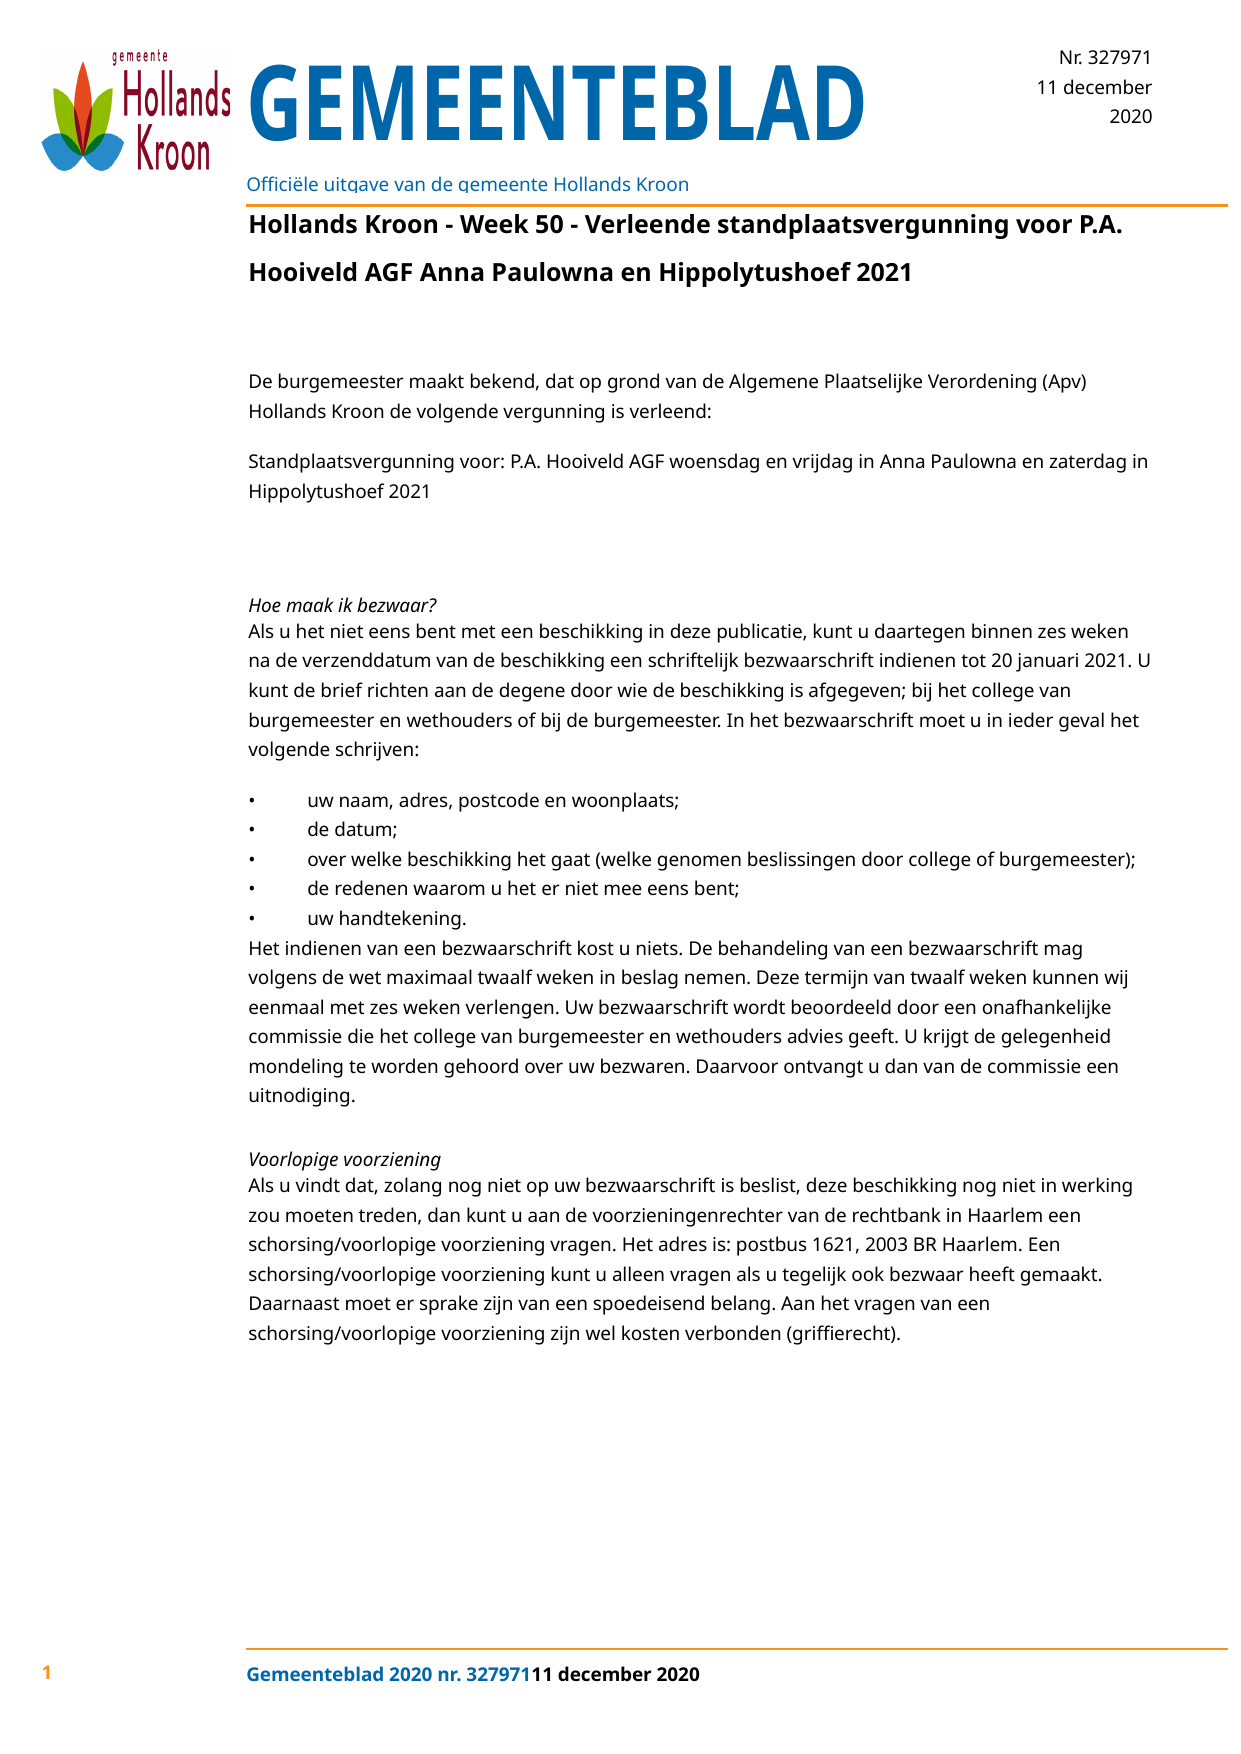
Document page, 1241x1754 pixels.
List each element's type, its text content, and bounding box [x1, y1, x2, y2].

list over welke beschikking het gaat (welke genomen beslissingen door college of burgemeester); [248, 846, 1152, 872]
list de datum; [248, 816, 1152, 842]
text Het indienen van een bezwaarschrift kost u niets. De behandeling van een bezwaarschrift mag volgens de wet maximaal twaalf weken in beslag nemen. Deze termijn van twaalf weken kunnen wij eenmaal met zes weken verlengen. Uw bezwaarschrift wordt beoordeeld door een onafhankelijke commissie die het college van burgemeester en wethouders advies geeft. U krijgt de gelegenheid mondeling te worden gehoord over uw bezwaren. Daarvoor ontvangt u dan van de commissie een uitnodiging. [248, 935, 1152, 1108]
text De burgemeester maakt bekend, dat op grond van de Algemene Plaatselijke Verordening (Apv) Hollands Kroon de volgende vergunning is verleend: [248, 368, 1152, 424]
text Als u vindt dat, zolang nog niet op uw bezwaarschrift is beslist, deze beschikking nog niet in werking zou moeten treden, dan kunt u aan de voorzieningenrechter van de rechtbank in Haarlem een schorsing/voorlopige voorziening vragen. Het adres is: postbus 1621, 2003 BR Haarlem. Een schorsing/voorlopige voorziening kunt u alleen vragen als u tegelijk ook bezwaar heeft gemaakt. Daarnaast moet er sprake zijn van een spoedeisend belang. Aan het vragen van een schorsing/voorlopige voorziening zijn wel kosten verbonden (griffierecht). [248, 1172, 1152, 1346]
list uw handtekening. [248, 905, 1152, 931]
text Voorlopige voorziening [248, 1147, 1152, 1172]
text Hoe maak ik bezwaar? [248, 592, 1152, 618]
list uw naam, adres, postcode en woonplaats; [248, 787, 1152, 812]
picture [41, 47, 231, 172]
text Standplaatsvergunning voor: P.A. Hooiveld AGF woensdag en vrijdag in Anna Paulowna en zaterdag in Hippolytushoef 2021 [248, 448, 1152, 504]
text Als u het niet eens bent met een beschikking in deze publicatie, kunt u daartegen binnen zes weken na de verzenddatum van de beschikking een schriftelijk bezwaarschrift indienen tot 20 januari 2021. U kunt de brief richten aan de degene door wie de beschikking is afgegeven; bij het college van burgemeester en wethouders of bij de burgemeester. In het bezwaarschrift moet u in ieder geval het volgende schrijven: [248, 618, 1152, 762]
list de redenen waarom u het er niet mee eens bent; [248, 876, 1152, 901]
text Hollands Kroon - Week 50 - Verleende standplaatsvergunning voor P.A. Hooiveld AGF Anna Paulowna en Hippolytushoef 2021 [248, 207, 1152, 288]
